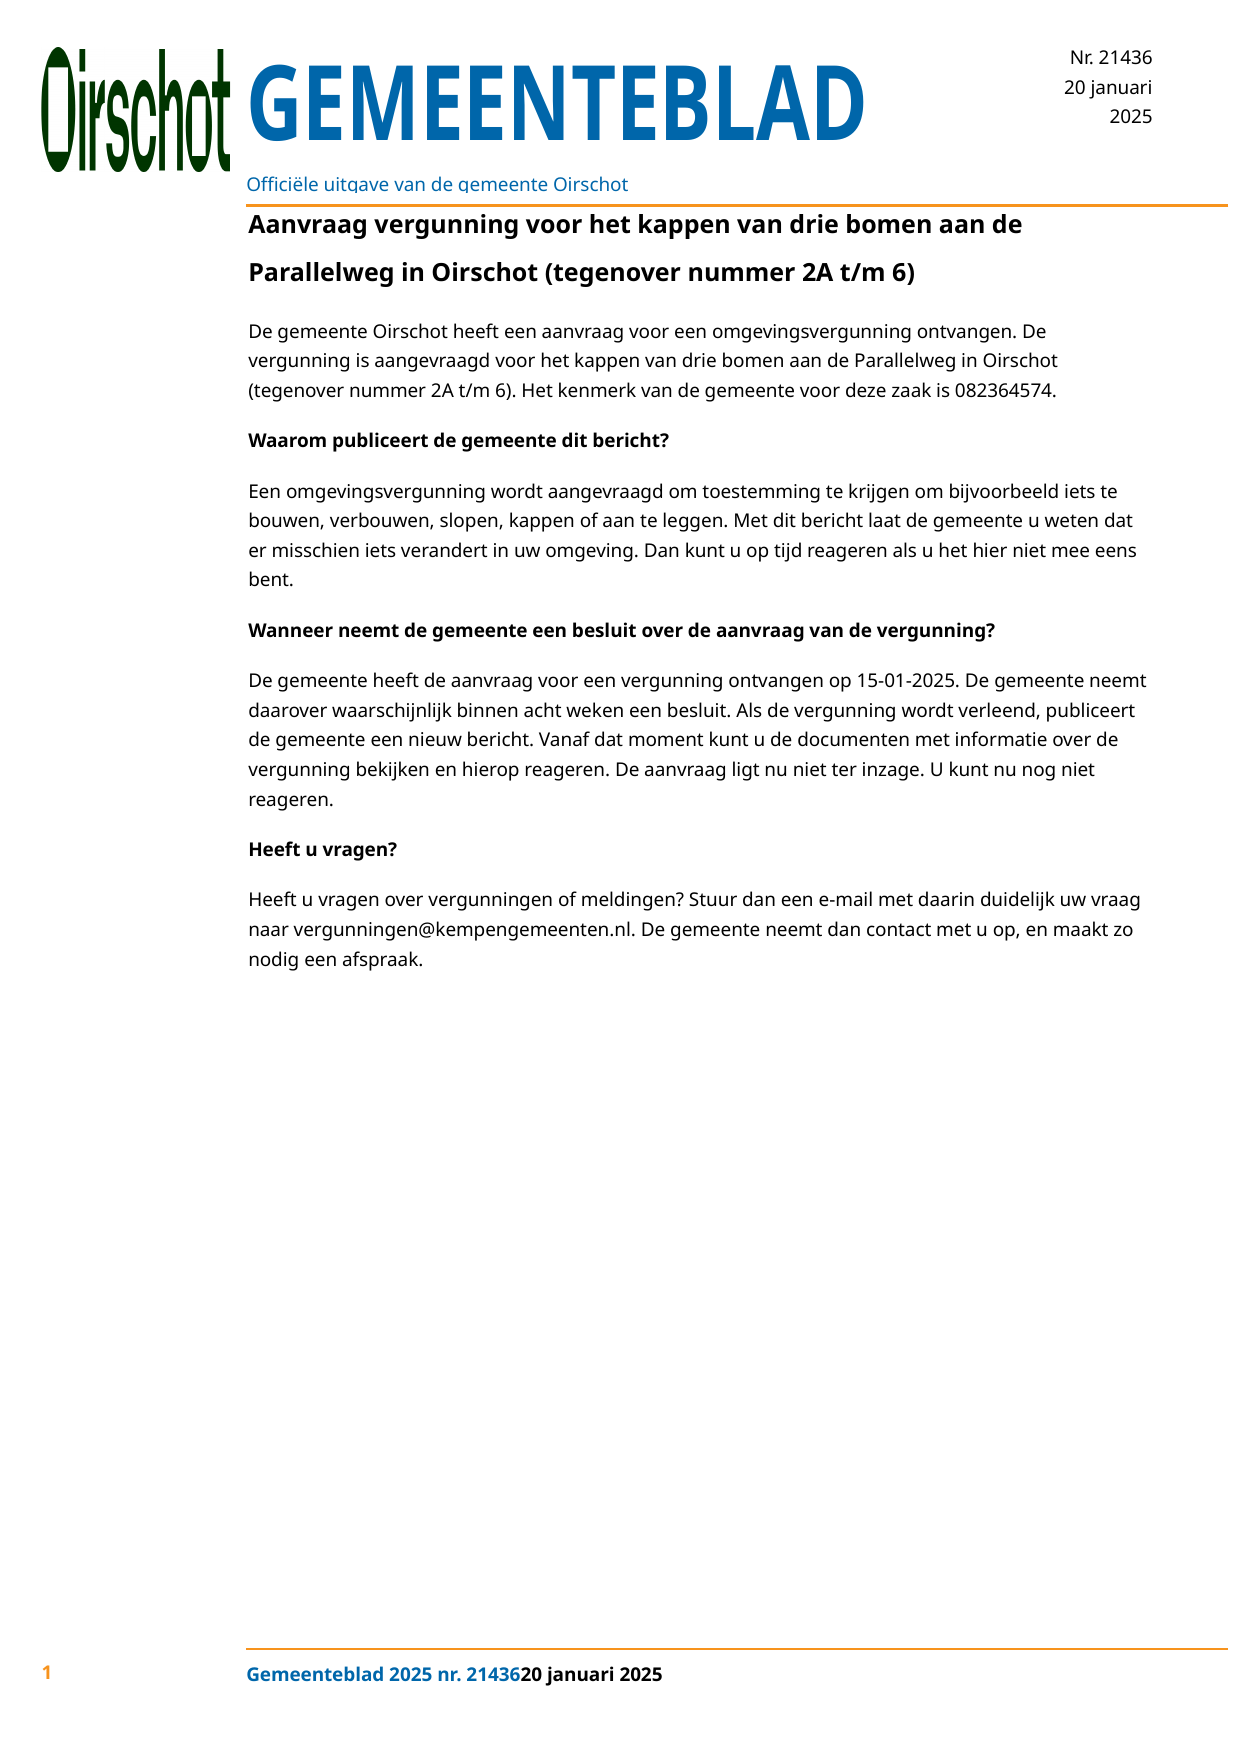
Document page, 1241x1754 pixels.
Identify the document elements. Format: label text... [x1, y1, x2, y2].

picture [41, 47, 231, 172]
text Waarom publiceert de gemeente dit bericht? [248, 427, 1152, 453]
text Een omgevingsvergunning wordt aangevraagd om toestemming te krijgen om bijvoorbeeld iets te bouwen, verbouwen, slopen, kappen of aan te leggen. Met dit bericht laat de gemeente u weten dat er misschien iets verandert in uw omgeving. Dan kunt u op tijd reageren als u het hier niet mee eens bent. [248, 478, 1152, 592]
text De gemeente Oirschot heeft een aanvraag voor een omgevingsvergunning ontvangen. De vergunning is aangevraagd voor het kappen van drie bomen aan de Parallelweg in Oirschot (tegenover nummer 2A t/m 6). Het kenmerk van de gemeente voor deze zaak is 082364574. [248, 318, 1152, 403]
text Heeft u vragen over vergunningen of meldingen? Stuur dan een e-mail met daarin duidelijk uw vraag naar vergunningen@kempengemeenten.nl. De gemeente neemt dan contact met u op, en maakt zo nodig een afspraak. [248, 887, 1152, 972]
text Heeft u vragen? [248, 836, 1152, 862]
text Aanvraag vergunning voor het kappen van drie bomen aan de Parallelweg in Oirschot (tegenover nummer 2A t/m 6) [248, 207, 1152, 288]
text Wanneer neemt de gemeente een besluit over de aanvraag van de vergunning? [248, 617, 1152, 643]
text De gemeente heeft de aanvraag voor een vergunning ontvangen op 15-01-2025. De gemeente neemt daarover waarschijnlijk binnen acht weken een besluit. Als de vergunning wordt verleend, publiceert de gemeente een nieuw bericht. Vanaf dat moment kunt u de documenten met informatie over de vergunning bekijken en hierop reageren. De aanvraag ligt nu niet ter inzage. U kunt nu nog niet reageren. [248, 667, 1152, 812]
